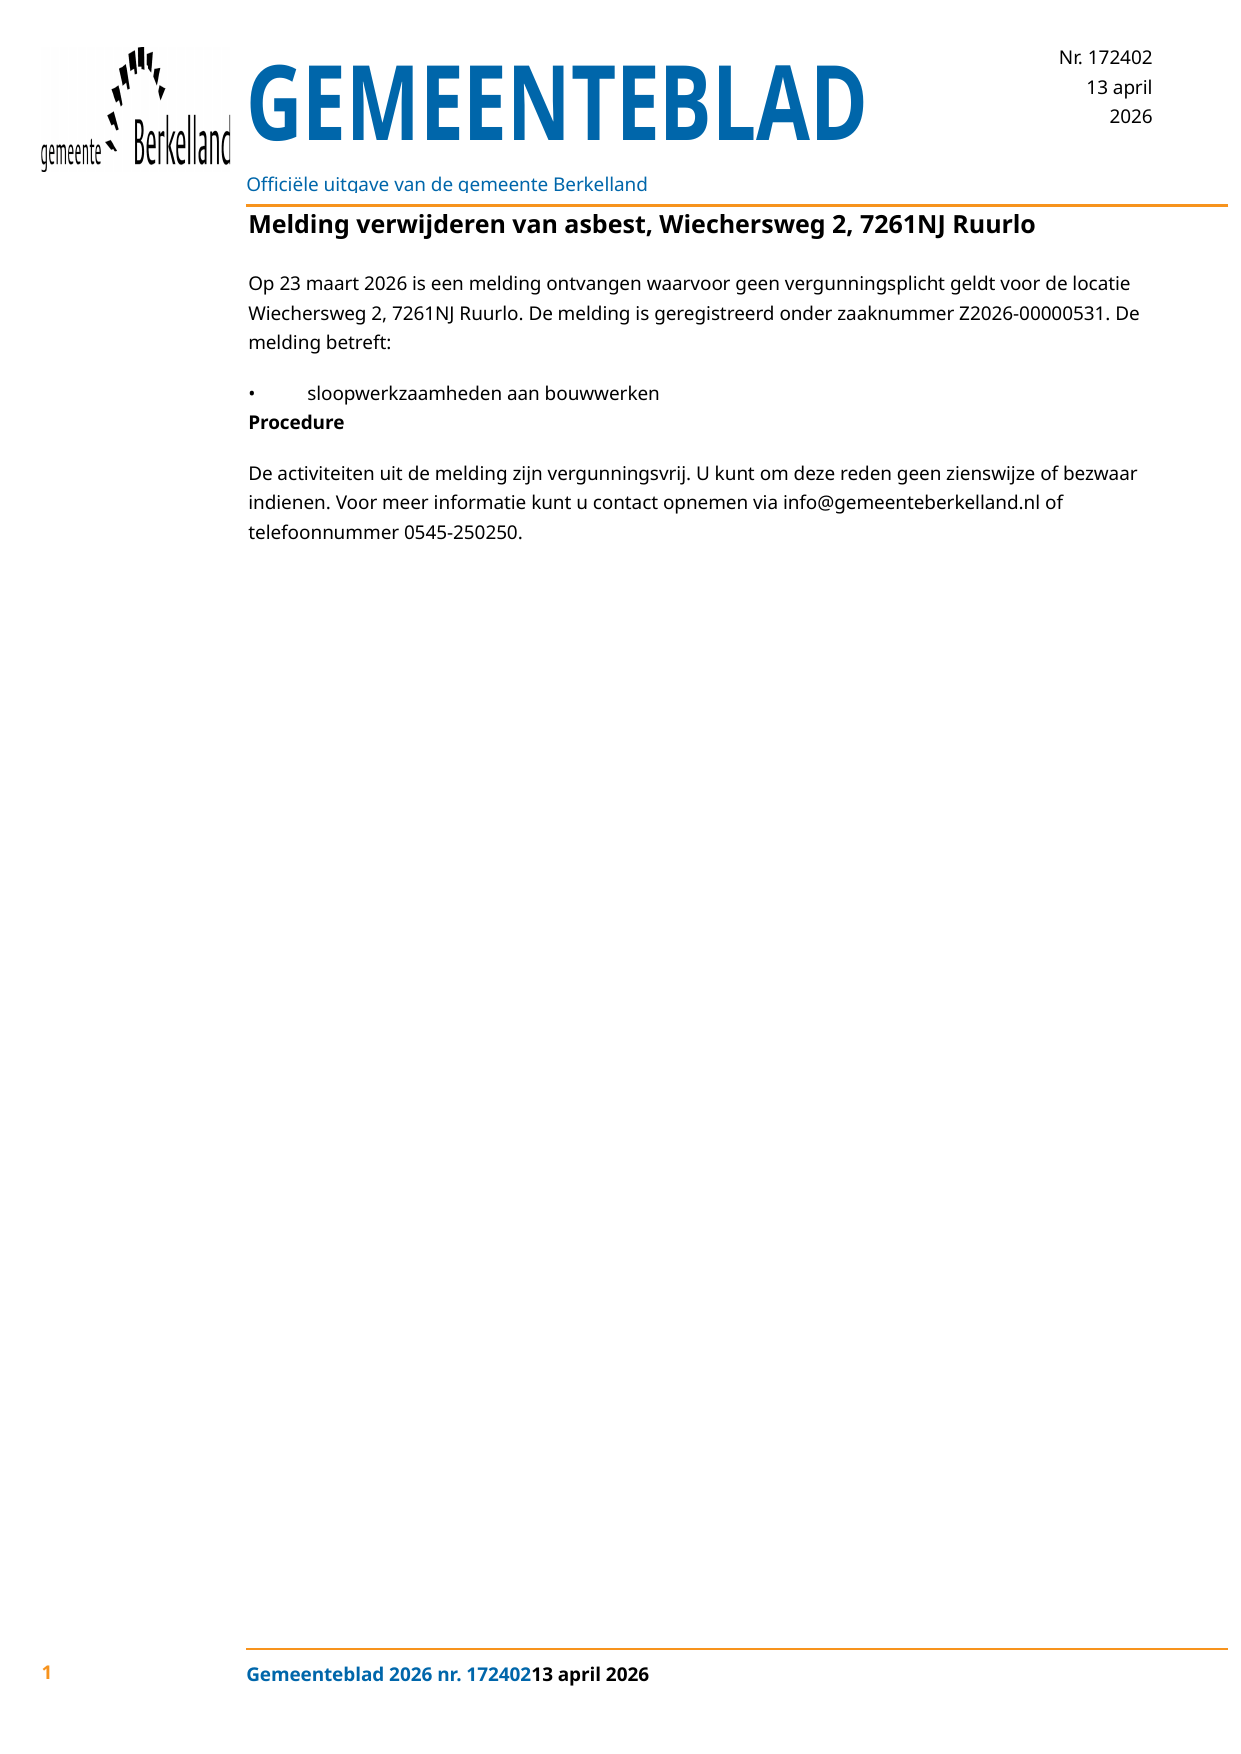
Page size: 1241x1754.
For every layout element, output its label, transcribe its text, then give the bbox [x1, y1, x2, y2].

text Op 23 maart 2026 is een melding ontvangen waarvoor geen vergunningsplicht geldt voor de locatie Wiechersweg 2, 7261NJ Ruurlo. De melding is geregistreerd onder zaaknummer Z2026-00000531. De melding betreft: [248, 270, 1152, 355]
text De activiteiten uit de melding zijn vergunningsvrij. U kunt om deze reden geen zienswijze of bezwaar indienen. Voor meer informatie kunt u contact opnemen via info@gemeenteberkelland.nl of telefoonnummer 0545-250250. [248, 460, 1152, 545]
text Procedure [248, 409, 1152, 435]
text Melding verwijderen van asbest, Wiechersweg 2, 7261NJ Ruurlo [248, 207, 1152, 241]
picture [41, 47, 231, 172]
list sloopwerkzaamheden aan bouwwerken [248, 380, 1152, 406]
